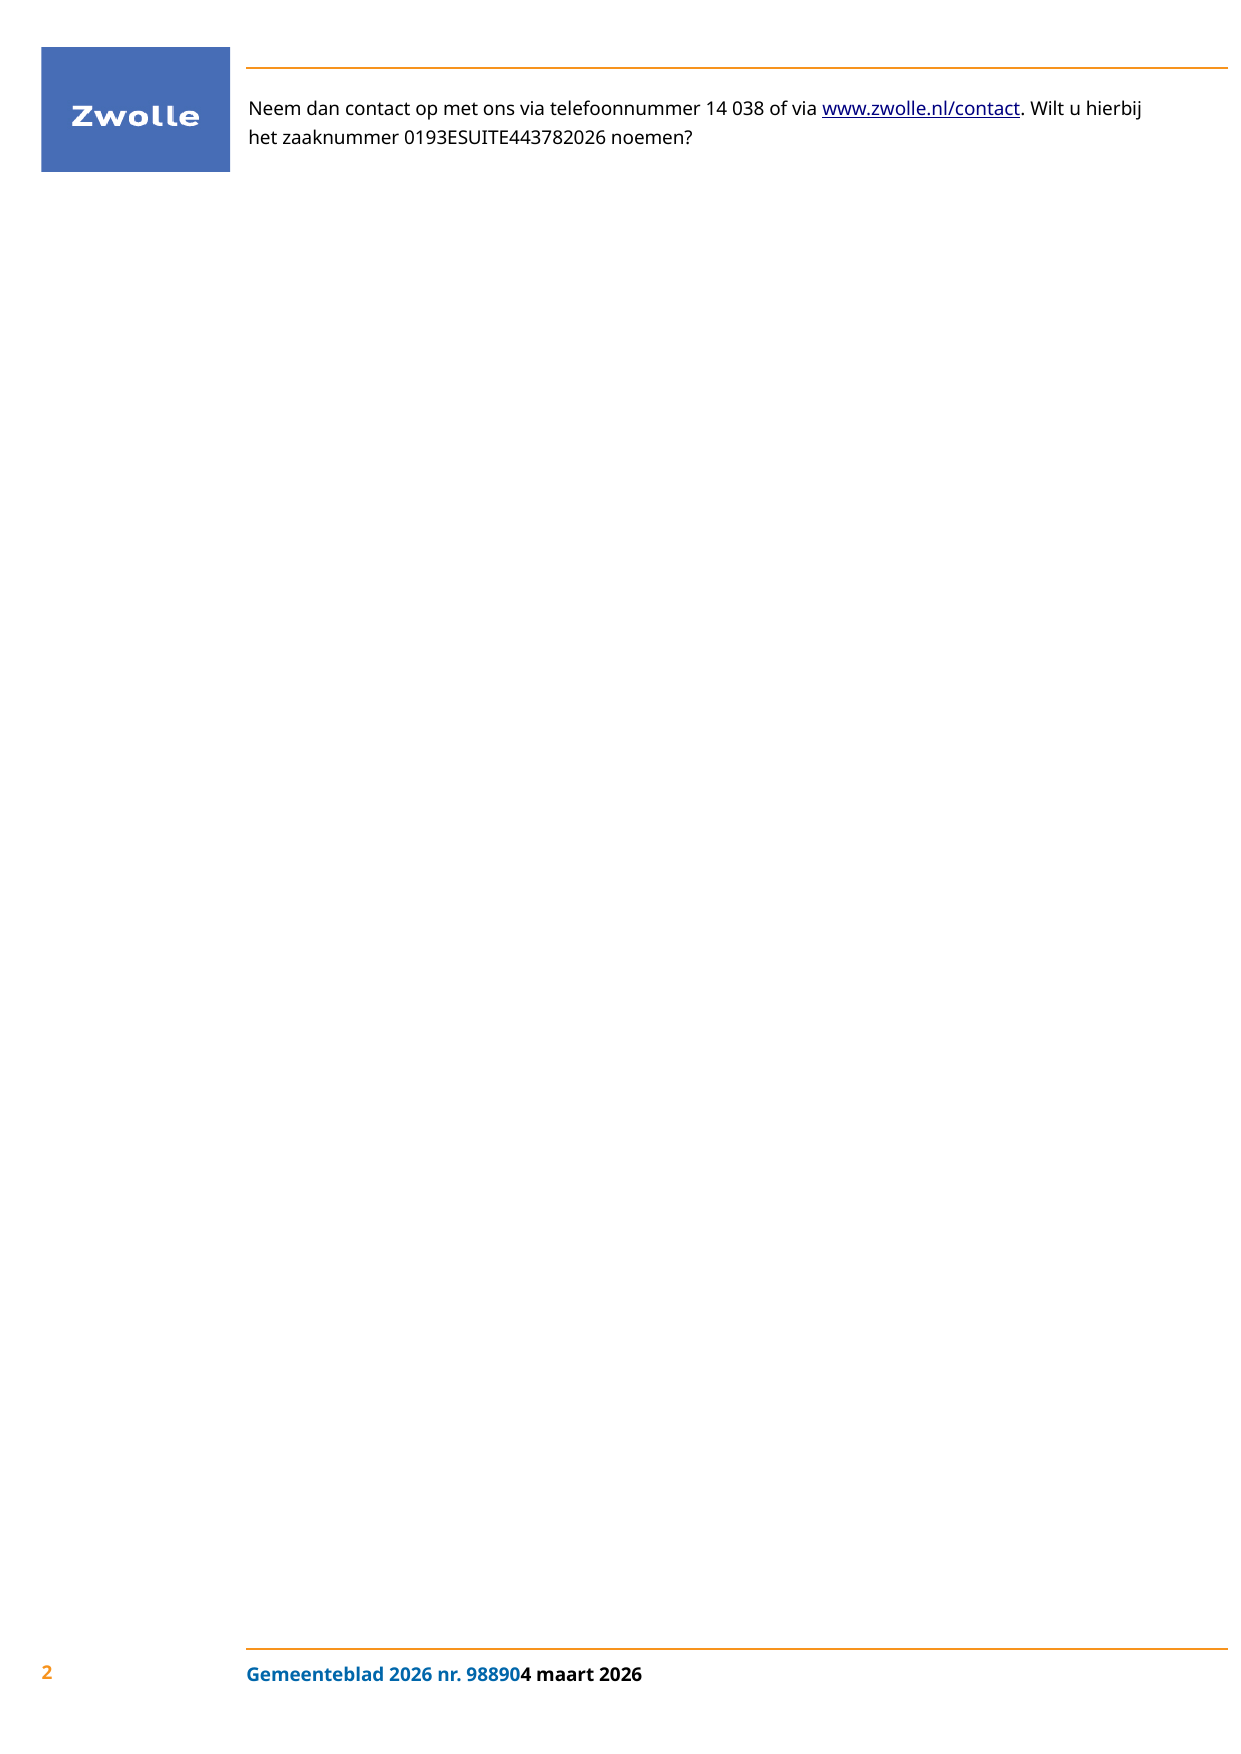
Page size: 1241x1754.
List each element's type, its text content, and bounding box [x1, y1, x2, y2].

picture [41, 47, 231, 172]
text Neem dan contact op met ons via telefoonnummer 14 038 of via www.zwolle.nl/contact. Wilt u hierbij het zaaknummer 0193ESUITE443782026 noemen? [248, 95, 1152, 150]
